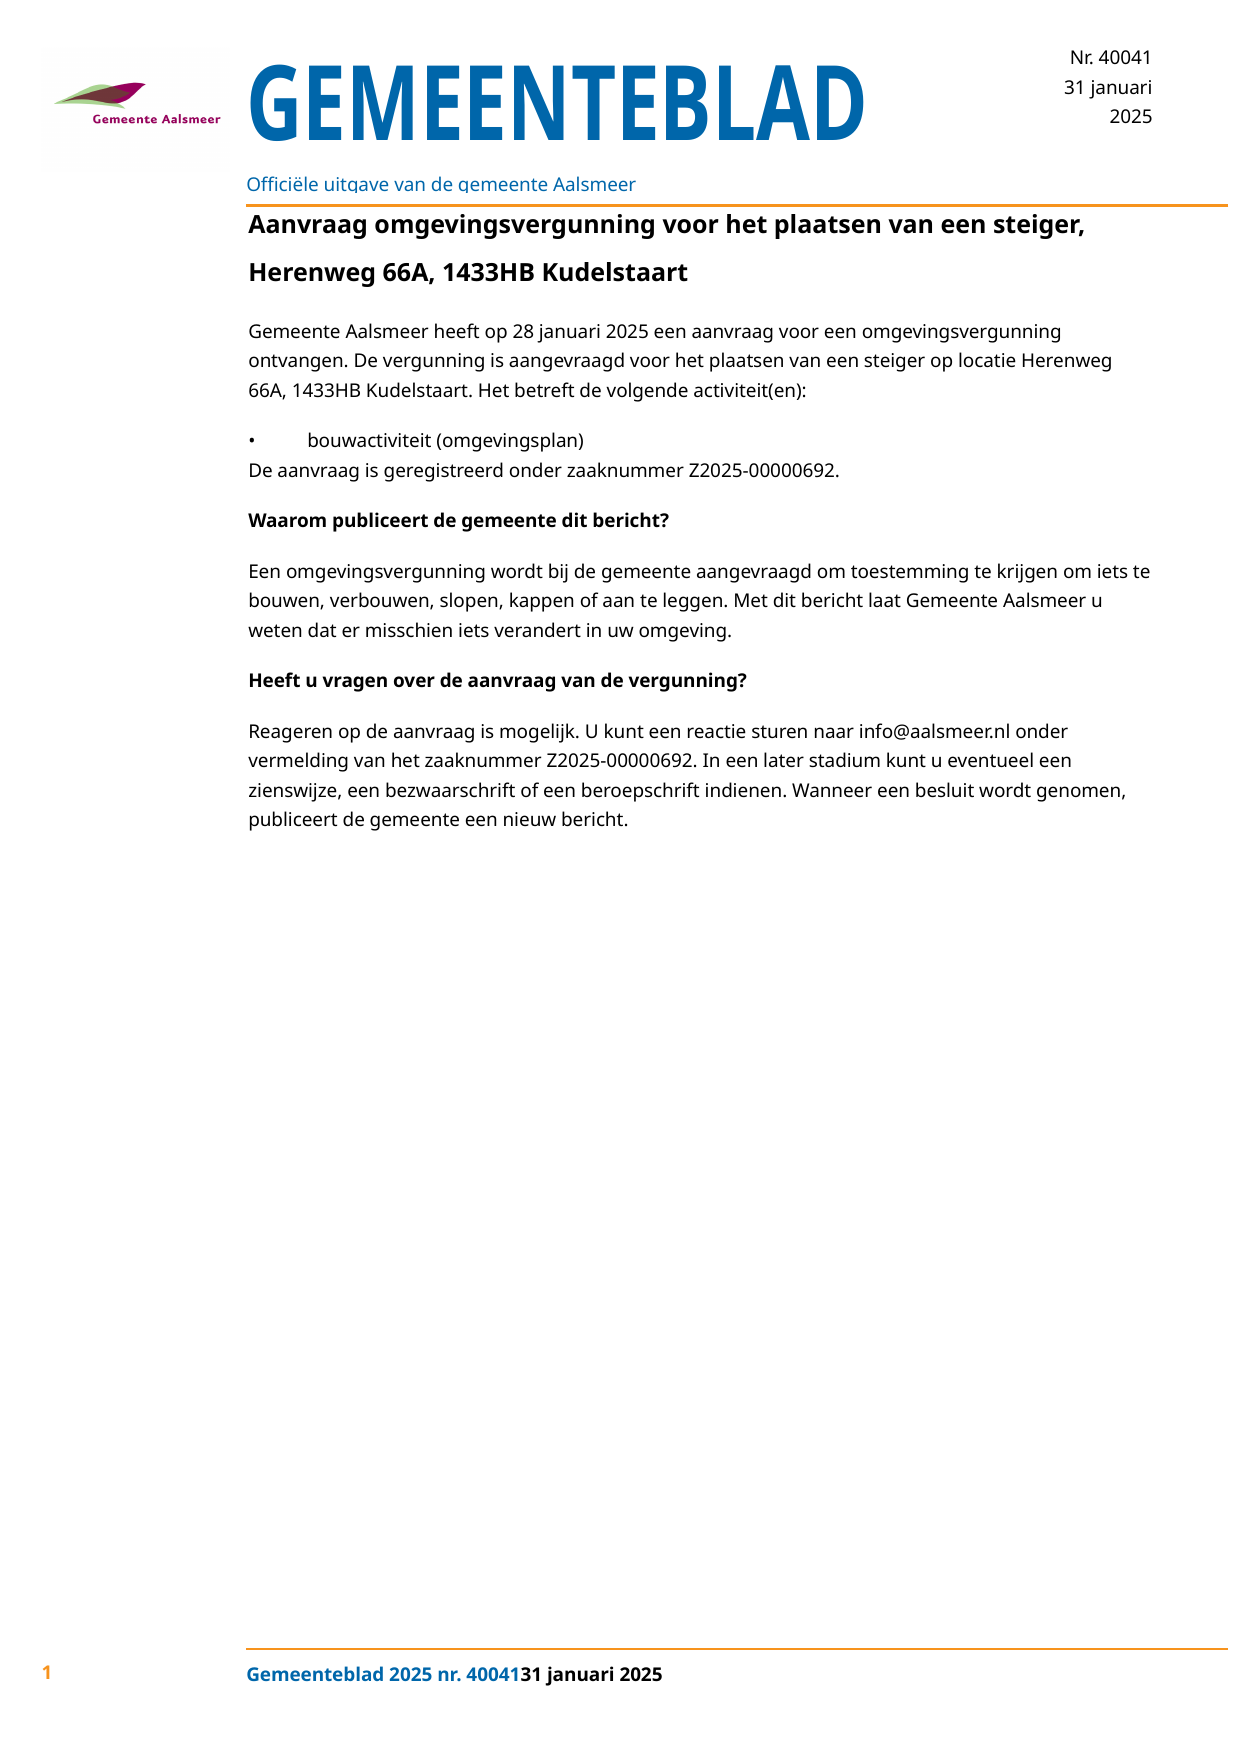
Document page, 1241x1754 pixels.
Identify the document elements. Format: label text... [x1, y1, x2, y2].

text Aanvraag omgevingsvergunning voor het plaatsen van een steiger, Herenweg 66A, 1433HB Kudelstaart [248, 207, 1152, 288]
text Reageren op de aanvraag is mogelijk. U kunt een reactie sturen naar info@aalsmeer.nl onder vermelding van het zaaknummer Z2025-00000692. In een later stadium kunt u eventueel een zienswijze, een bezwaarschrift of een beroepschrift indienen. Wanneer een besluit wordt genomen, publiceert de gemeente een nieuw bericht. [248, 718, 1152, 832]
text Heeft u vragen over de aanvraag van de vergunning? [248, 667, 1152, 693]
text Waarom publiceert de gemeente dit bericht? [248, 507, 1152, 533]
text Gemeente Aalsmeer heeft op 28 januari 2025 een aanvraag voor een omgevingsvergunning ontvangen. De vergunning is aangevraagd voor het plaatsen van een steiger op locatie Herenweg 66A, 1433HB Kudelstaart. Het betreft de volgende activiteit(en): [248, 318, 1152, 403]
text Een omgevingsvergunning wordt bij de gemeente aangevraagd om toestemming te krijgen om iets te bouwen, verbouwen, slopen, kappen of aan te leggen. Met dit bericht laat Gemeente Aalsmeer u weten dat er misschien iets verandert in uw omgeving. [248, 558, 1152, 643]
picture [41, 47, 231, 172]
list bouwactiviteit (omgevingsplan) [248, 427, 1152, 453]
text De aanvraag is geregistreerd onder zaaknummer Z2025-00000692. [248, 457, 1152, 483]
